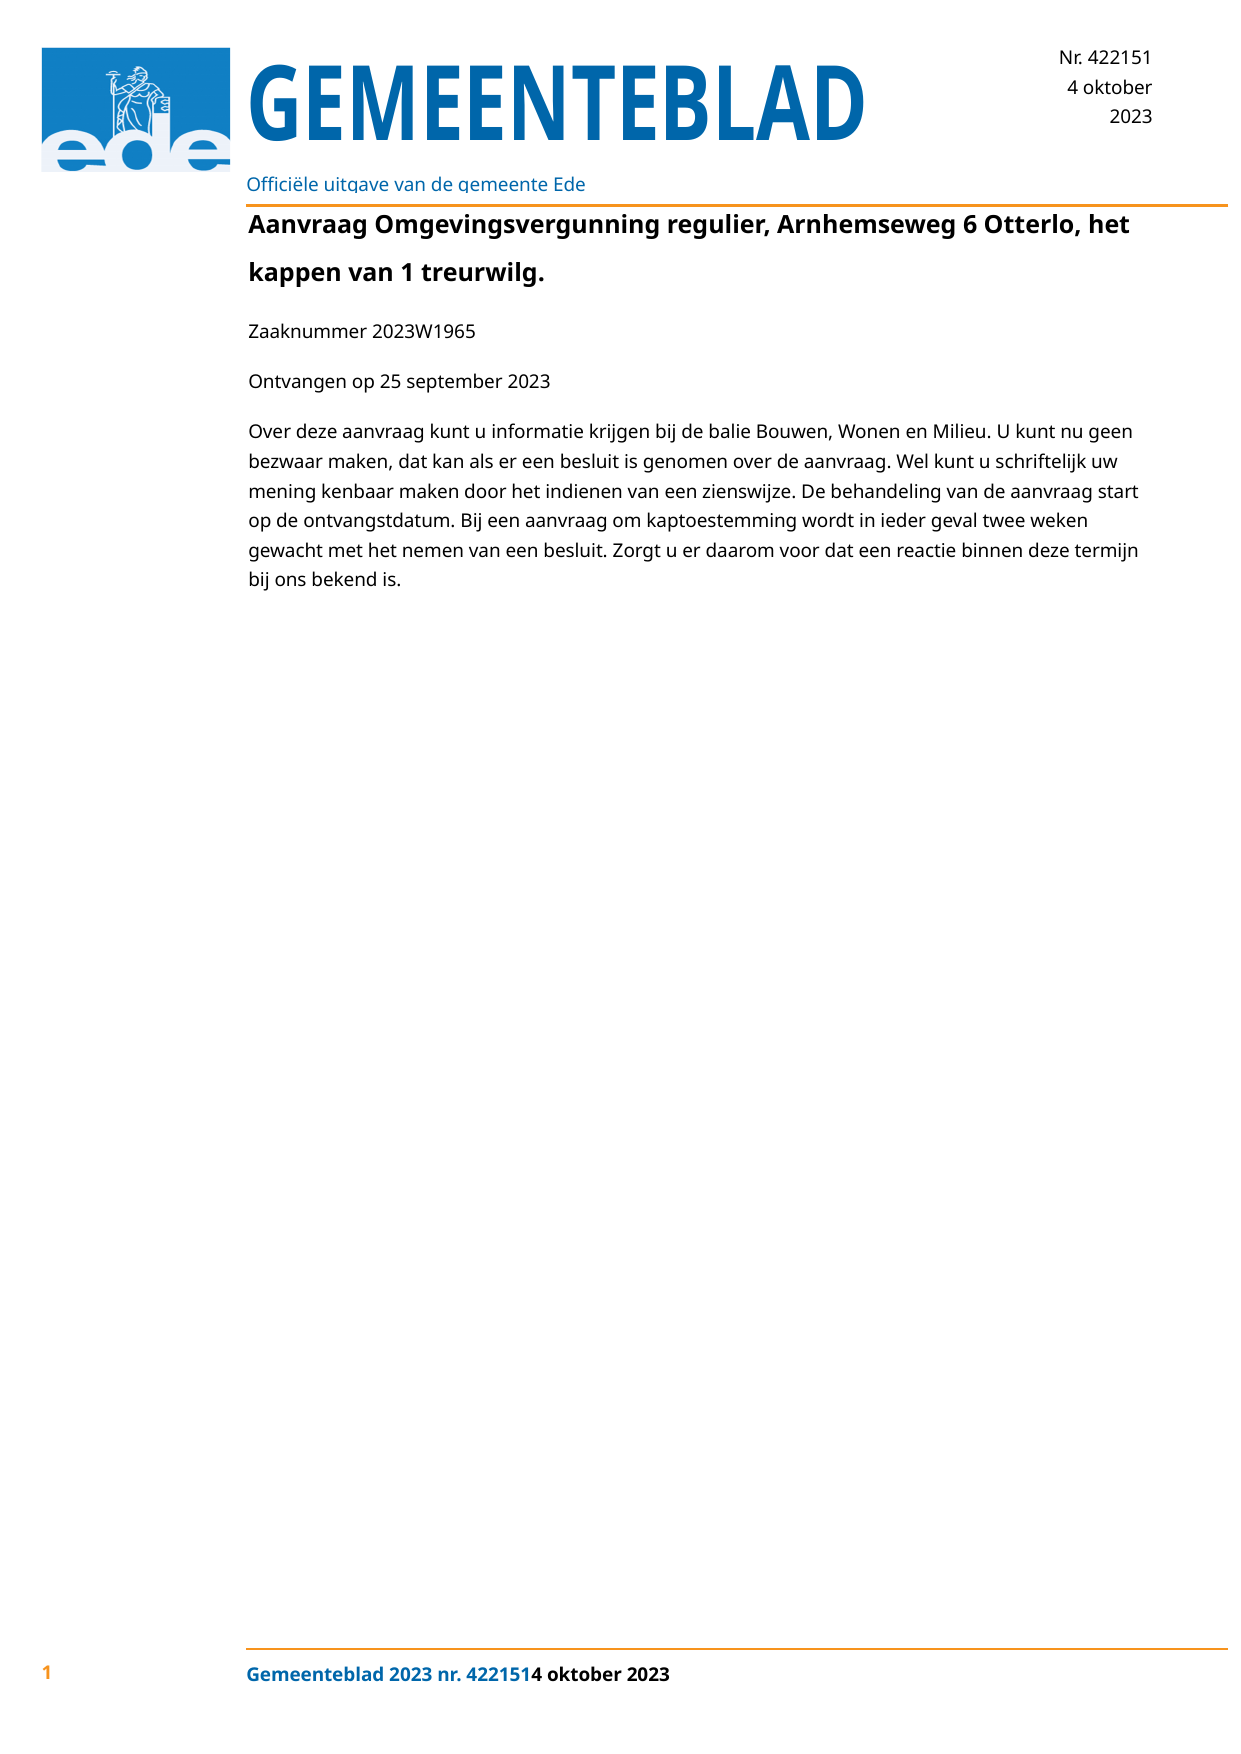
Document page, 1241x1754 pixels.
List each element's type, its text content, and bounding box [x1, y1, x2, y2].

picture [41, 47, 231, 172]
text Zaaknummer 2023W1965 [248, 318, 1152, 344]
text Over deze aanvraag kunt u informatie krijgen bij de balie Bouwen, Wonen en Milieu. U kunt nu geen bezwaar maken, dat kan als er een besluit is genomen over de aanvraag. Wel kunt u schriftelijk uw mening kenbaar maken door het indienen van een zienswijze. De behandeling van de aanvraag start op de ontvangstdatum. Bij een aanvraag om kaptoestemming wordt in ieder geval twee weken gewacht met het nemen van een besluit. Zorgt u er daarom voor dat een reactie binnen deze termijn bij ons bekend is. [248, 419, 1152, 592]
text Aanvraag Omgevingsvergunning regulier, Arnhemseweg 6 Otterlo, het kappen van 1 treurwilg. [248, 207, 1152, 288]
text Ontvangen op 25 september 2023 [248, 368, 1152, 394]
